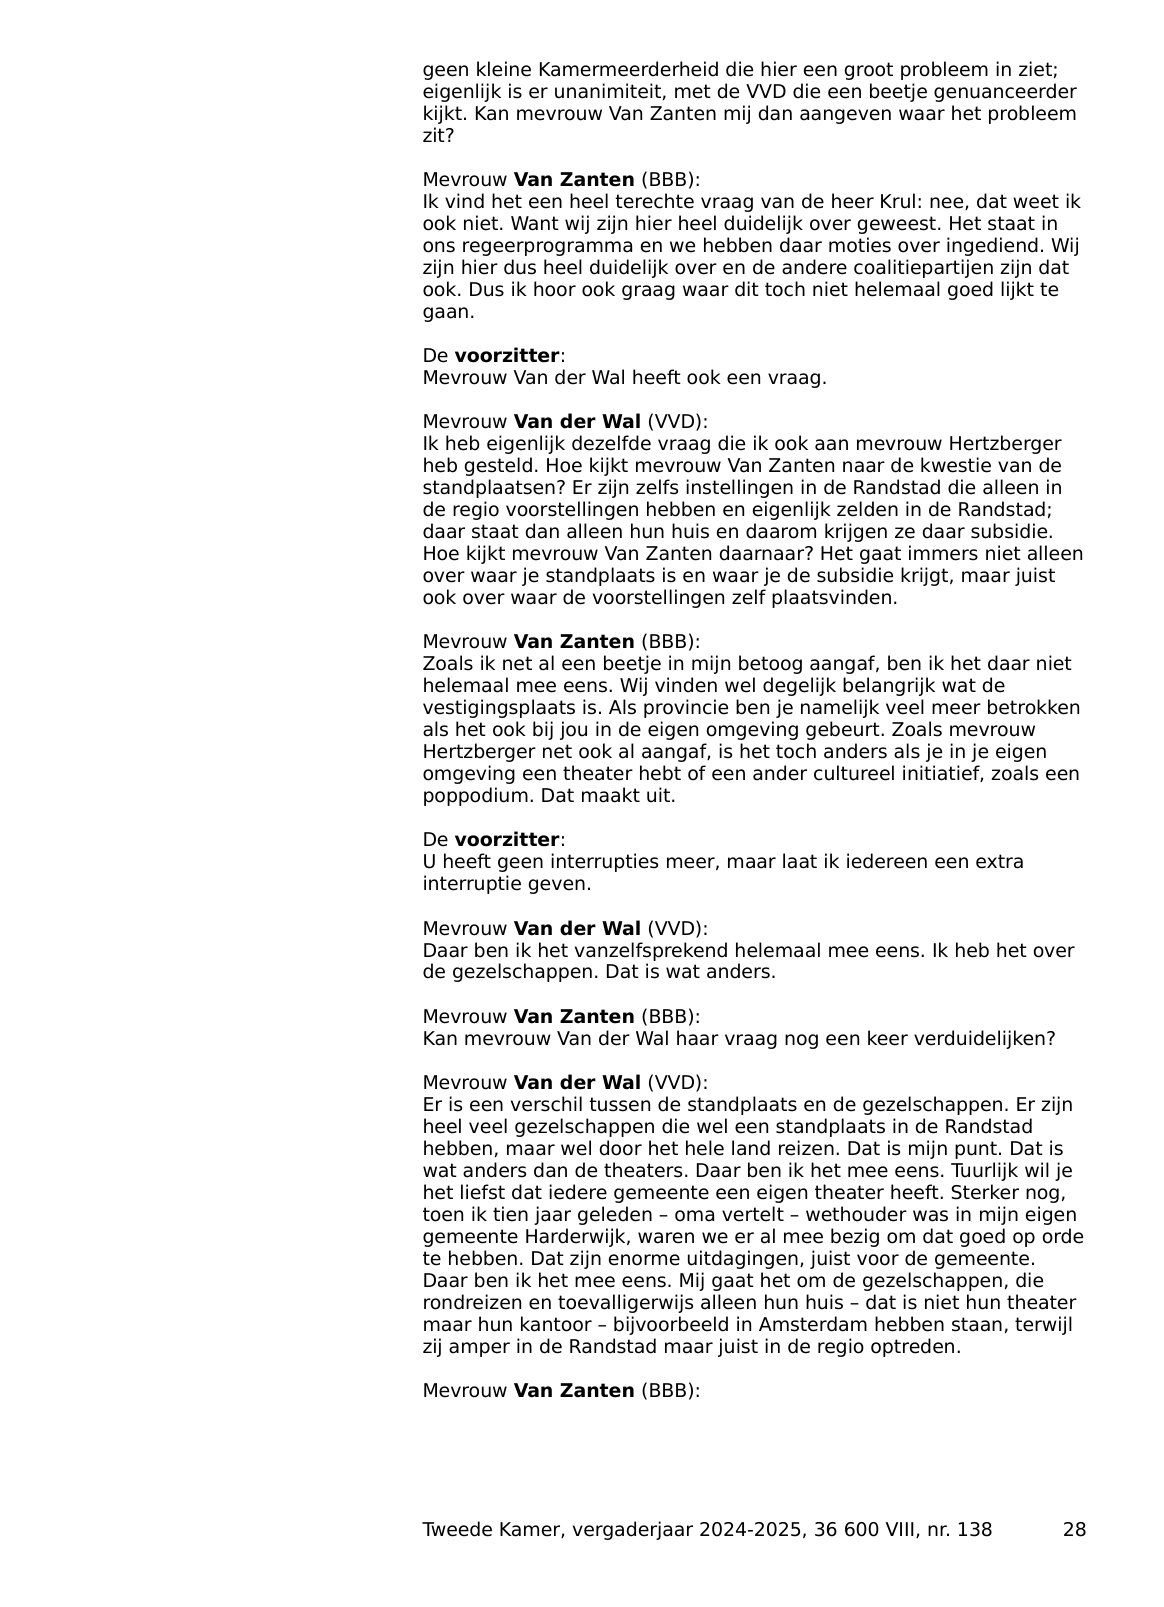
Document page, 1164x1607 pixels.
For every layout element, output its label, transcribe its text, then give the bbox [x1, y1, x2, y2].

text Ik vind het een heel terechte vraag van de heer Krul: nee, dat weet ik ook niet. Want wij zijn hier heel duidelijk over geweest. Het staat in ons regeerprogramma en we hebben daar moties over ingediend. Wij zijn hier dus heel duidelijk over en de andere coalitiepartijen zijn dat ook. Dus ik hoor ook graag waar dit toch niet helemaal goed lijkt te gaan. [422, 191, 1087, 323]
text geen kleine Kamermeerderheid die hier een groot probleem in ziet; eigenlijk is er unanimiteit, met de VVD die een beetje genuanceerder kijkt. Kan mevrouw Van Zanten mij dan aangeven waar het probleem zit? [422, 59, 1087, 147]
text U heeft geen interrupties meer, maar laat ik iedereen een extra interruptie geven. [422, 851, 1087, 895]
text Mevrouw Van der Wal (VVD): [422, 917, 1087, 939]
text Zoals ik net al een beetje in mijn betoog aangaf, ben ik het daar niet helemaal mee eens. Wij vinden wel degelijk belangrijk wat de vestigingsplaats is. Als provincie ben je namelijk veel meer betrokken als het ook bij jou in de eigen omgeving gebeurt. Zoals mevrouw Hertzberger net ook al aangaf, is het toch anders als je in je eigen omgeving een theater hebt of een ander cultureel initiatief, zoals een poppodium. Dat maakt uit. [422, 653, 1087, 807]
text Mevrouw Van Zanten (BBB): [422, 631, 1087, 653]
text Mevrouw Van Zanten (BBB): [422, 169, 1087, 191]
text Er is een verschil tussen de standplaats en de gezelschappen. Er zijn heel veel gezelschappen die wel een standplaats in de Randstad hebben, maar wel door het hele land reizen. Dat is mijn punt. Dat is wat anders dan de theaters. Daar ben ik het mee eens. Tuurlijk wil je het liefst dat iedere gemeente een eigen theater heeft. Sterker nog, toen ik tien jaar geleden – oma vertelt – wethouder was in mijn eigen gemeente Harderwijk, waren we er al mee bezig om dat goed op orde te hebben. Dat zijn enorme uitdagingen, juist voor de gemeente. Daar ben ik het mee eens. Mij gaat het om de gezelschappen, die rondreizen en toevalligerwijs alleen hun huis – dat is niet hun theater maar hun kantoor – bijvoorbeeld in Amsterdam hebben staan, terwijl zij amper in de Randstad maar juist in de regio optreden. [422, 1094, 1087, 1357]
text Ik heb eigenlijk dezelfde vraag die ik ook aan mevrouw Hertzberger heb gesteld. Hoe kijkt mevrouw Van Zanten naar de kwestie van de standplaatsen? Er zijn zelfs instellingen in de Randstad die alleen in de regio voorstellingen hebben en eigenlijk zelden in de Randstad; daar staat dan alleen hun huis en daarom krijgen ze daar subsidie. Hoe kijkt mevrouw Van Zanten daarnaar? Het gaat immers niet alleen over waar je standplaats is en waar je de subsidie krijgt, maar juist ook over waar de voorstellingen zelf plaatsvinden. [422, 433, 1087, 609]
text Mevrouw Van der Wal heeft ook een vraag. [422, 367, 1087, 389]
text De voorzitter: [422, 345, 1087, 367]
text Daar ben ik het vanzelfsprekend helemaal mee eens. Ik heb het over de gezelschappen. Dat is wat anders. [422, 939, 1087, 983]
text Mevrouw Van Zanten (BBB): [422, 1006, 1087, 1028]
text Mevrouw Van Zanten (BBB): [422, 1380, 1087, 1402]
text Mevrouw Van der Wal (VVD): [422, 1072, 1087, 1094]
text De voorzitter: [422, 829, 1087, 851]
text Mevrouw Van der Wal (VVD): [422, 411, 1087, 433]
text Kan mevrouw Van der Wal haar vraag nog een keer verduidelijken? [422, 1028, 1087, 1049]
